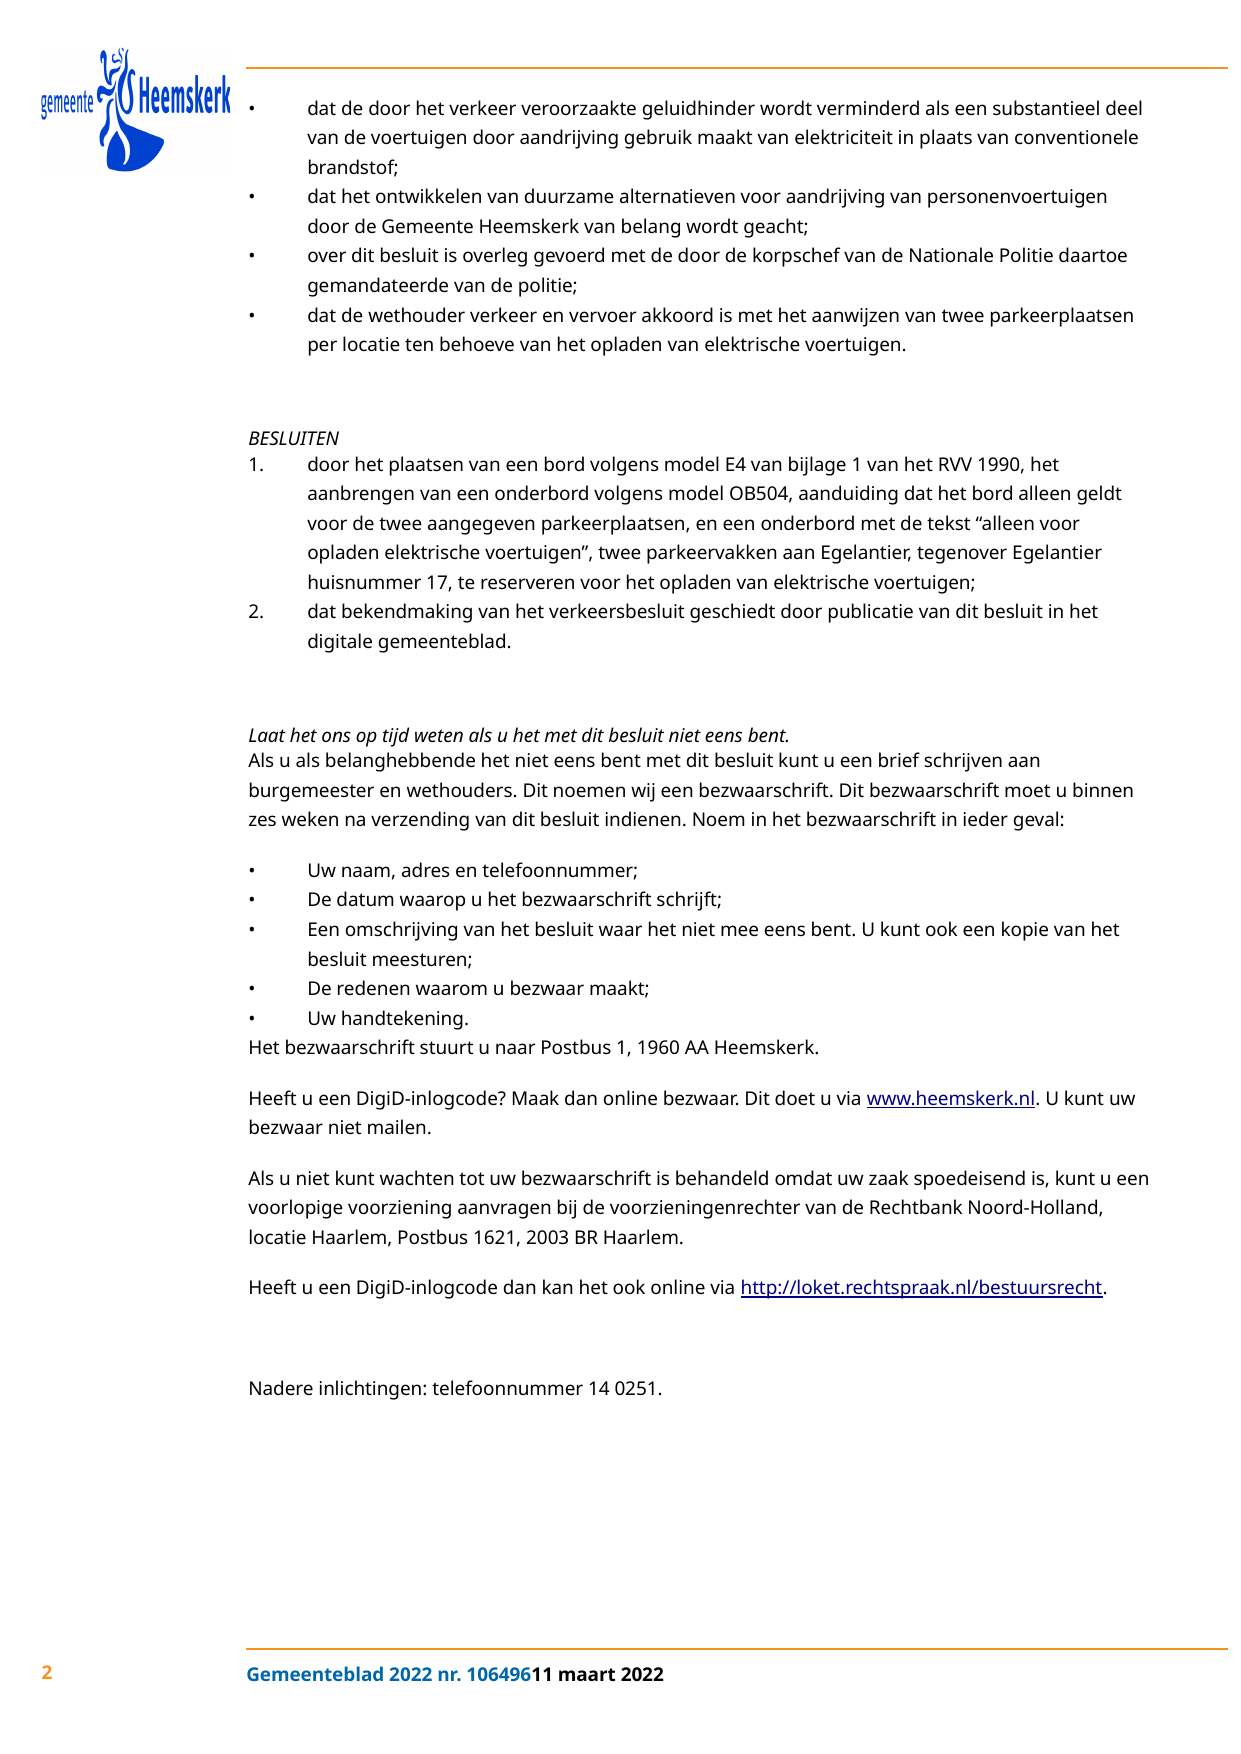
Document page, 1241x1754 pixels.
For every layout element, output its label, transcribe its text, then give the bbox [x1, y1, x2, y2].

picture [41, 47, 231, 172]
text Nadere inlichtingen: telefoonnummer 14 0251. [248, 1375, 1152, 1401]
list door het plaatsen van een bord volgens model E4 van bijlage 1 van het RVV 1990, het aanbrengen van een onderbord volgens model OB504, aanduiding dat het bord alleen geldt voor de twee aangegeven parkeerplaatsen, en een onderbord met de tekst “alleen voor opladen elektrische voertuigen”, twee parkeervakken aan Egelantier, tegenover Egelantier huisnummer 17, te reserveren voor het opladen van elektrische voertuigen; [248, 451, 1152, 595]
list De datum waarop u het bezwaarschrift schrijft; [248, 887, 1152, 912]
list dat de wethouder verkeer en vervoer akkoord is met het aanwijzen van twee parkeerplaatsen per locatie ten behoeve van het opladen van elektrische voertuigen. [248, 302, 1152, 357]
text Heeft u een DigiD-inlogcode? Maak dan online bezwaar. Dit doet u via www.heemskerk.nl. U kunt uw bezwaar niet mailen. [248, 1085, 1152, 1140]
list over dit besluit is overleg gevoerd met de door de korpschef van de Nationale Politie daartoe gemandateerde van de politie; [248, 243, 1152, 298]
text Als u als belanghebbende het niet eens bent met dit besluit kunt u een brief schrijven aan burgemeester en wethouders. Dit noemen wij een bezwaarschrift. Dit bezwaarschrift moet u binnen zes weken na verzending van dit besluit indienen. Noem in het bezwaarschrift in ieder geval: [248, 747, 1152, 832]
text Heeft u een DigiD-inlogcode dan kan het ook online via http://loket.rechtspraak.nl/bestuursrecht. [248, 1274, 1152, 1300]
text Laat het ons op tijd weten als u het met dit besluit niet eens bent. [248, 722, 1152, 747]
list Uw naam, adres en telefoonnummer; [248, 857, 1152, 883]
list dat de door het verkeer veroorzaakte geluidhinder wordt verminderd als een substantieel deel van de voertuigen door aandrijving gebruik maakt van elektriciteit in plaats van conventionele brandstof; [248, 95, 1152, 180]
list dat het ontwikkelen van duurzame alternatieven voor aandrijving van personenvoertuigen door de Gemeente Heemskerk van belang wordt geacht; [248, 183, 1152, 239]
list Een omschrijving van het besluit waar het niet mee eens bent. U kunt ook een kopie van het besluit meesturen; [248, 916, 1152, 972]
list Uw handtekening. [248, 1005, 1152, 1031]
text Als u niet kunt wachten tot uw bezwaarschrift is behandeld omdat uw zaak spoedeisend is, kunt u een voorlopige voorziening aanvragen bij de voorzieningenrechter van de Rechtbank Noord-Holland, locatie Haarlem, Postbus 1621, 2003 BR Haarlem. [248, 1165, 1152, 1250]
list dat bekendmaking van het verkeersbesluit geschiedt door publicatie van dit besluit in het digitale gemeenteblad. [248, 599, 1152, 654]
list De redenen waarom u bezwaar maakt; [248, 975, 1152, 1001]
text BESLUITEN [248, 425, 1152, 451]
text Het bezwaarschrift stuurt u naar Postbus 1, 1960 AA Heemskerk. [248, 1034, 1152, 1060]
